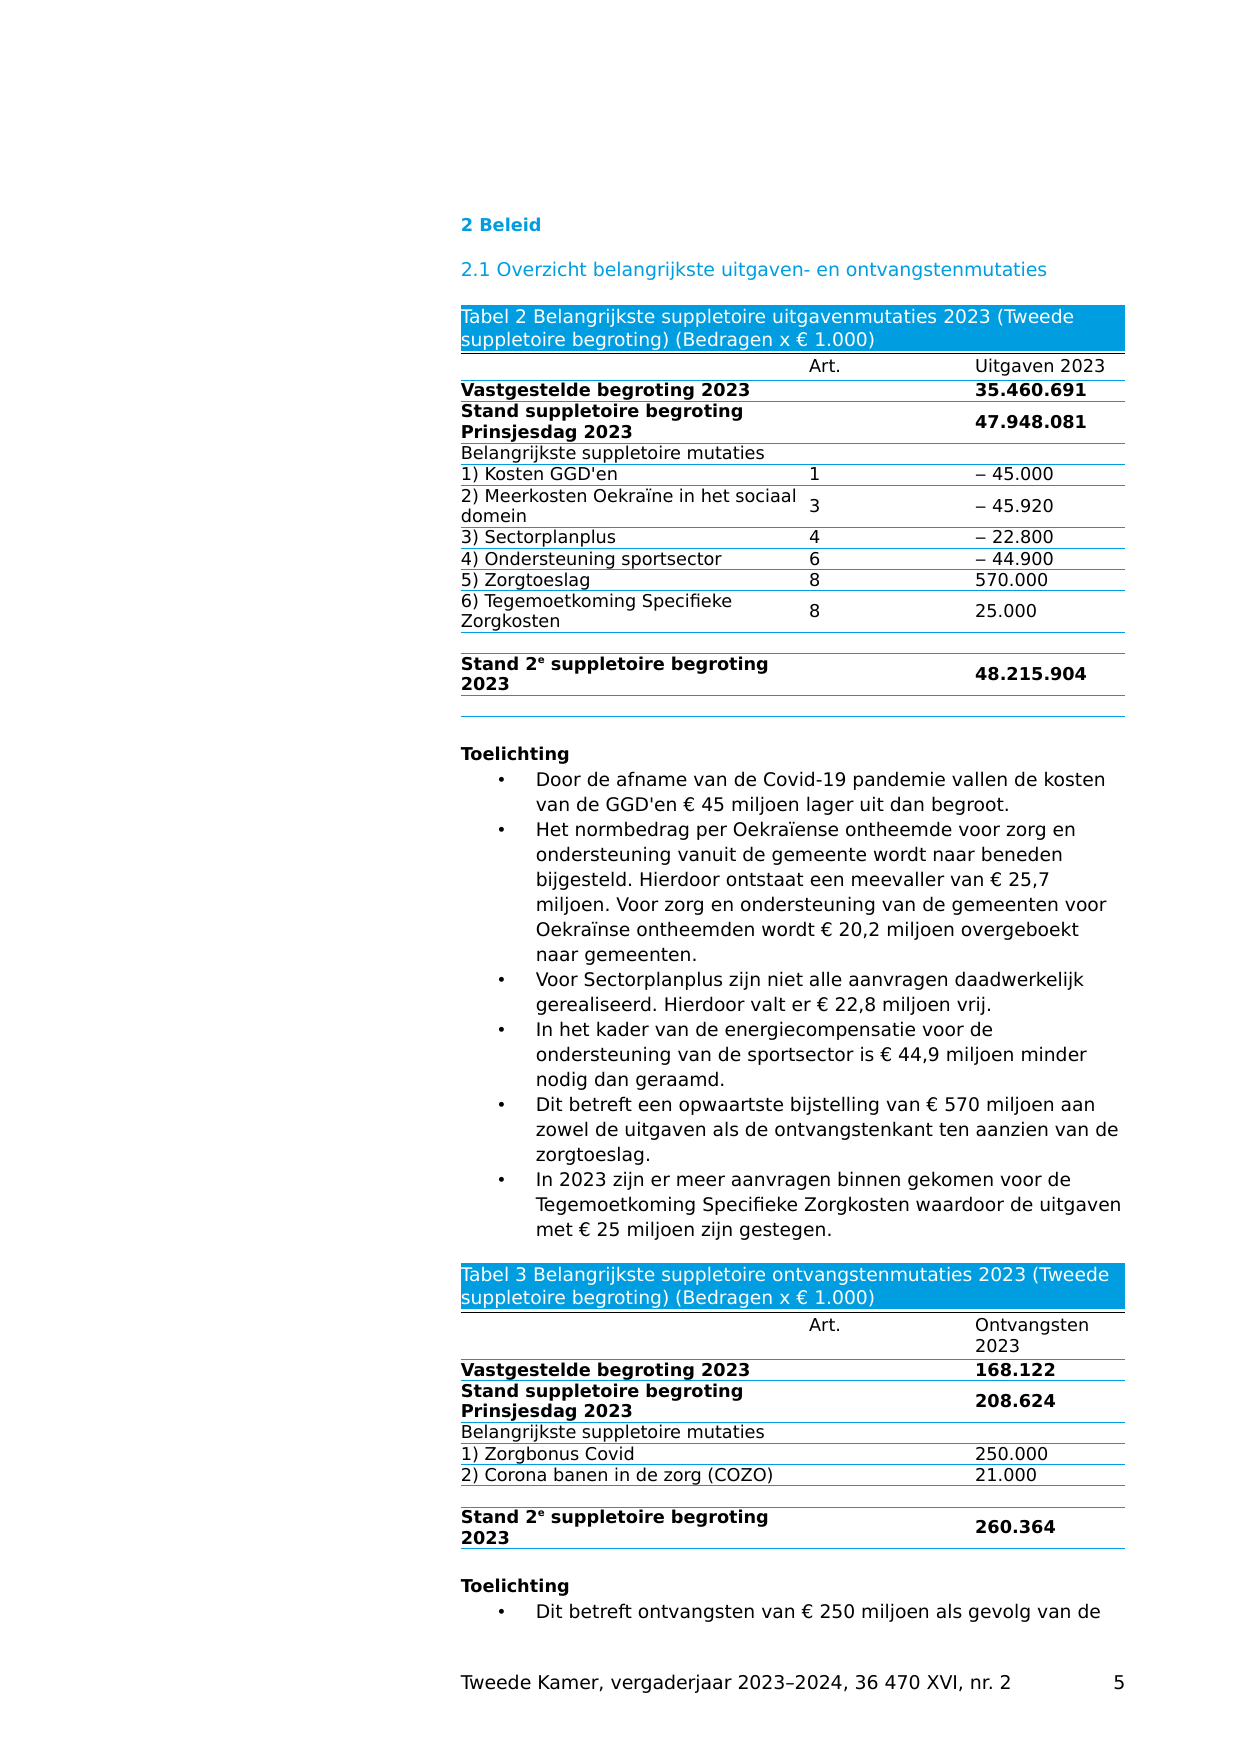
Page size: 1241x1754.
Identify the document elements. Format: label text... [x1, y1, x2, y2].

table_cell 4 [806, 528, 972, 548]
list Voor Sectorplanplus zijn niet alle aanvragen daadwerkelijk gerealiseerd. Hierdoor valt er € 22,8 miljoen vrij. [498, 967, 1125, 1017]
table_cell ‒ 45.920 [972, 486, 1125, 527]
list In 2023 zijn er meer aanvragen binnen gekomen voor de Tegemoetkoming Specifieke Zorgkosten waardoor de uitgaven met € 25 miljoen zijn gestegen. [498, 1167, 1125, 1242]
table_cell 3) Sectorplanplus [461, 528, 806, 548]
table_cell [806, 1444, 972, 1464]
table_cell Vastgestelde begroting 2023 [461, 1360, 806, 1380]
table_cell Belangrijkste suppletoire mutaties [461, 1423, 806, 1443]
title 2.1 Overzicht belangrijkste uitgaven- en ontvangstenmutaties [461, 259, 1125, 281]
text Toelichting [461, 1574, 1125, 1597]
table_cell 3 [806, 486, 972, 527]
table_cell Stand suppletoire begroting Prinsjesdag 2023 [461, 1381, 806, 1422]
table_cell [461, 1313, 806, 1359]
table_cell [461, 1486, 806, 1507]
table_cell 1 [806, 465, 972, 485]
table_cell 260.364 [972, 1508, 1125, 1548]
table_cell [806, 633, 972, 653]
table_cell 570.000 [972, 570, 1125, 590]
table_cell [806, 1381, 972, 1422]
table_cell [806, 444, 972, 464]
table_cell [806, 402, 972, 443]
table_cell [972, 1486, 1125, 1507]
table_cell 6) Tegemoetkoming Specifieke Zorgkosten [461, 591, 806, 632]
table_cell Ontvangsten 2023 [972, 1313, 1125, 1359]
text Toelichting [461, 742, 1125, 764]
table_cell [806, 1465, 972, 1485]
list Dit betreft ontvangsten van € 250 miljoen als gevolg van de [498, 1599, 1125, 1624]
table_cell [806, 1508, 972, 1548]
table_cell [461, 633, 806, 653]
table_cell ‒ 45.000 [972, 465, 1125, 485]
table_cell [972, 633, 1125, 653]
table_cell 47.948.081 [972, 402, 1125, 443]
table_cell [972, 444, 1125, 464]
table_cell [806, 381, 972, 401]
table_cell [461, 354, 806, 380]
table_cell 250.000 [972, 1444, 1125, 1464]
table_cell 1) Zorgbonus Covid [461, 1444, 806, 1464]
table_cell ‒ 44.900 [972, 549, 1125, 569]
table_cell [461, 696, 806, 716]
table_cell Uitgaven 2023 [972, 354, 1125, 380]
table_cell 21.000 [972, 1465, 1125, 1485]
table_cell [806, 696, 972, 716]
table_cell [806, 1486, 972, 1507]
table_cell Stand suppletoire begroting Prinsjesdag 2023 [461, 402, 806, 443]
list In het kader van de energiecompensatie voor de ondersteuning van de sportsector is € 44,9 miljoen minder nodig dan geraamd. [498, 1017, 1125, 1092]
table_cell Vastgestelde begroting 2023 [461, 381, 806, 401]
table_cell 25.000 [972, 591, 1125, 632]
list Dit betreft een opwaartste bijstelling van € 570 miljoen aan zowel de uitgaven als de ontvangstenkant ten aanzien van de zorgtoeslag. [498, 1092, 1125, 1167]
table_cell [806, 654, 972, 695]
table_cell 8 [806, 570, 972, 590]
list Het normbedrag per Oekraïense ontheemde voor zorg en ondersteuning vanuit de gemeente wordt naar beneden bijgesteld. Hierdoor ontstaat een meevaller van € 25,7 miljoen. Voor zorg en ondersteuning van de gemeenten voor Oekraïnse ontheemden wordt € 20,2 miljoen overgeboekt naar gemeenten. [498, 817, 1125, 967]
table_cell 6 [806, 549, 972, 569]
table_cell Belangrijkste suppletoire mutaties [461, 444, 806, 464]
title 2 Beleid [461, 213, 1125, 236]
table_cell 168.122 [972, 1360, 1125, 1380]
table_cell Stand 2e suppletoire begroting 2023 [461, 654, 806, 695]
table_cell [972, 1423, 1125, 1443]
table_cell 35.460.691 [972, 381, 1125, 401]
table_cell Stand 2e suppletoire begroting 2023 [461, 1508, 806, 1548]
table_cell 208.624 [972, 1381, 1125, 1422]
table_cell 8 [806, 591, 972, 632]
table_cell 1) Kosten GGD'en [461, 465, 806, 485]
table_cell ‒ 22.800 [972, 528, 1125, 548]
table_cell 5) Zorgtoeslag [461, 570, 806, 590]
table_cell 2) Corona banen in de zorg (COZO) [461, 1465, 806, 1485]
table_cell Art. [806, 354, 972, 380]
table_cell [806, 1423, 972, 1443]
table_cell [806, 1360, 972, 1380]
table_cell 2) Meerkosten Oekraïne in het sociaal domein [461, 486, 806, 527]
table_cell Art. [806, 1313, 972, 1359]
table_cell 4) Ondersteuning sportsector [461, 549, 806, 569]
table_cell [972, 696, 1125, 716]
table_cell 48.215.904 [972, 654, 1125, 695]
list Door de afname van de Covid-19 pandemie vallen de kosten van de GGD'en € 45 miljoen lager uit dan begroot. [498, 767, 1125, 817]
